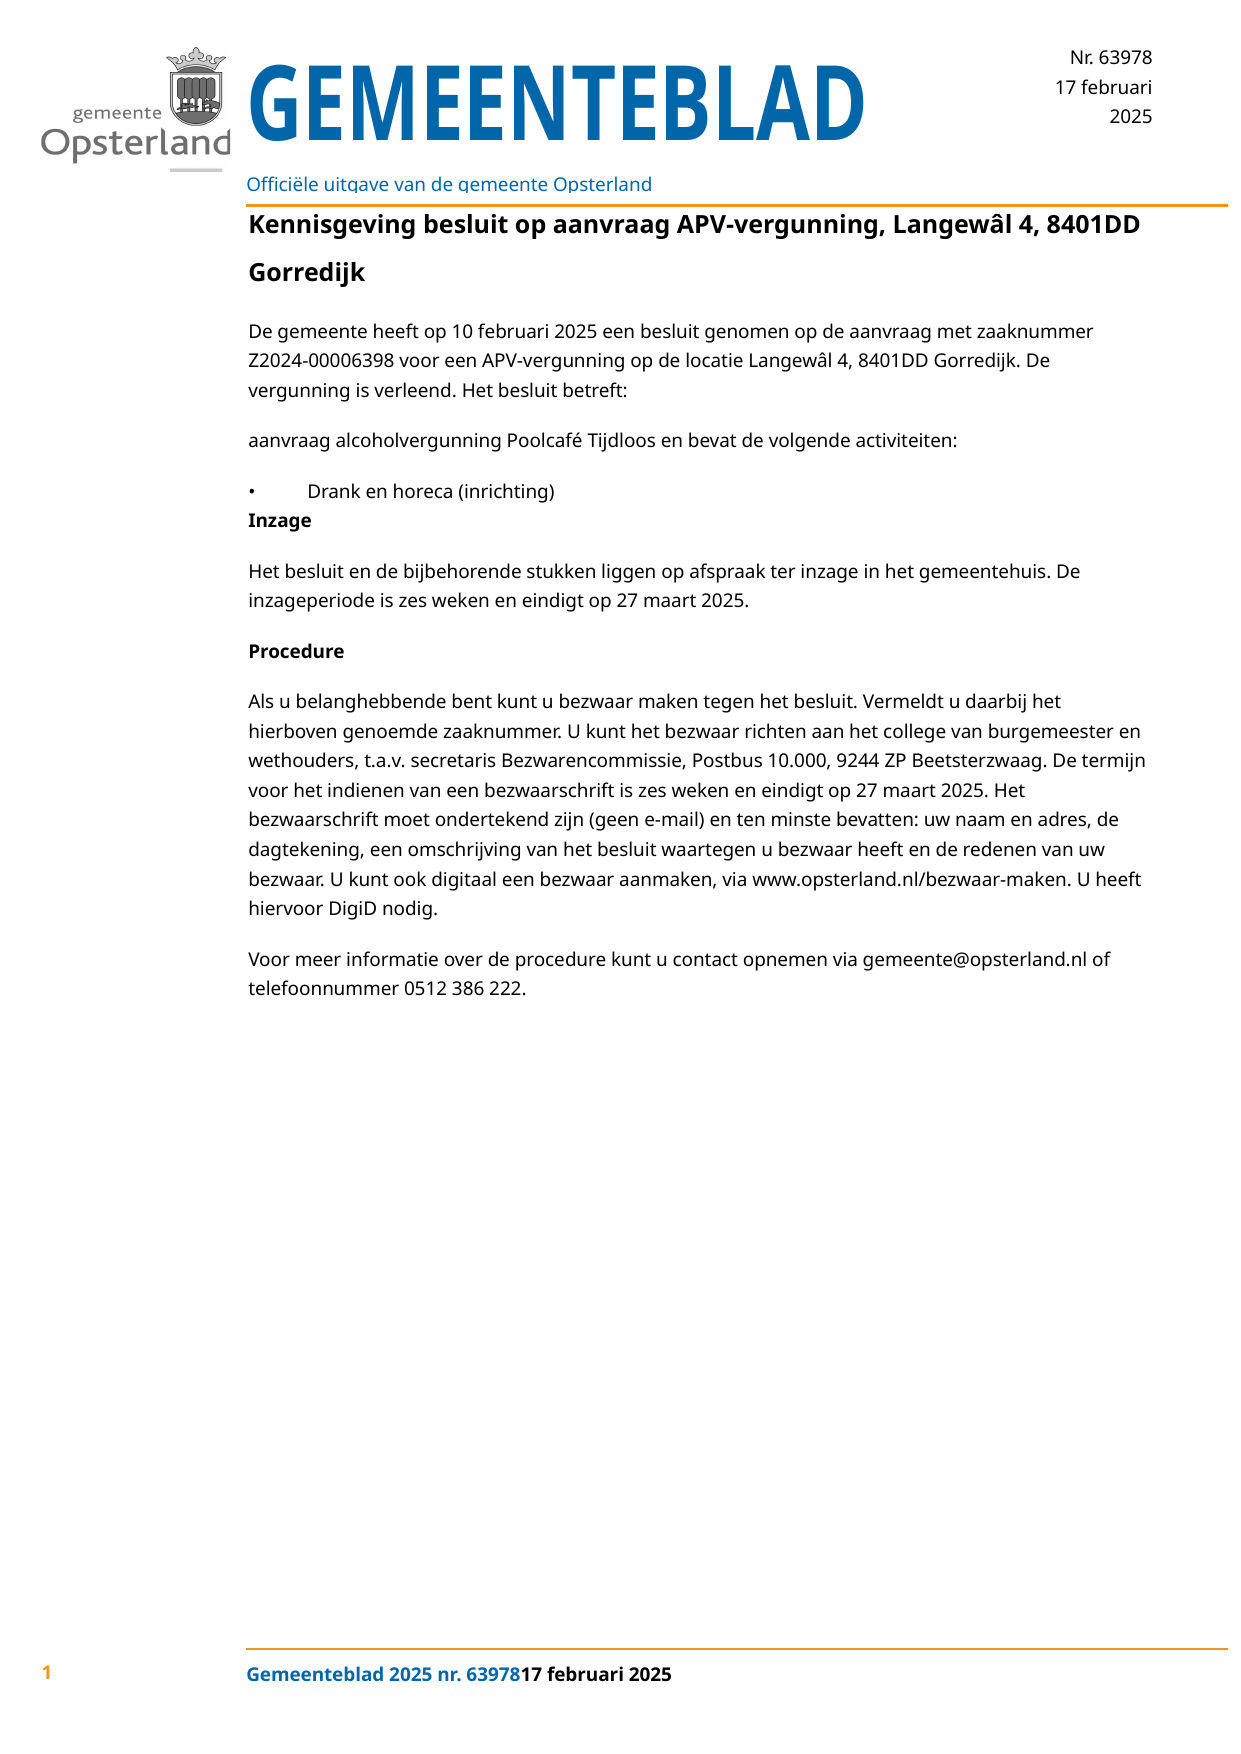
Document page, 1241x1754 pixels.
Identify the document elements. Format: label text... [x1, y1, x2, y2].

text Als u belanghebbende bent kunt u bezwaar maken tegen het besluit. Vermeldt u daarbij het hierboven genoemde zaaknummer. U kunt het bezwaar richten aan het college van burgemeester en wethouders, t.a.v. secretaris Bezwarencommissie, Postbus 10.000, 9244 ZP Beetsterzwaag. De termijn voor het indienen van een bezwaarschrift is zes weken en eindigt op 27 maart 2025. Het bezwaarschrift moet ondertekend zijn (geen e-mail) en ten minste bevatten: uw naam en adres, de dagtekening, een omschrijving van het besluit waartegen u bezwaar heeft en de redenen van uw bezwaar. U kunt ook digitaal een bezwaar aanmaken, via www.opsterland.nl/bezwaar-maken. U heeft hiervoor DigiD nodig. [248, 688, 1152, 921]
list Drank en horeca (inrichting) [248, 478, 1152, 504]
text De gemeente heeft op 10 februari 2025 een besluit genomen op de aanvraag met zaaknummer Z2024-00006398 voor een APV-vergunning op de locatie Langewâl 4, 8401DD Gorredijk. De vergunning is verleend. Het besluit betreft: [248, 318, 1152, 403]
text Procedure [248, 638, 1152, 664]
text Het besluit en de bijbehorende stukken liggen op afspraak ter inzage in het gemeentehuis. De inzageperiode is zes weken en eindigt op 27 maart 2025. [248, 558, 1152, 613]
text aanvraag alcoholvergunning Poolcafé Tijdloos en bevat de volgende activiteiten: [248, 427, 1152, 453]
text Inzage [248, 507, 1152, 533]
text Voor meer informatie over de procedure kunt u contact opnemen via gemeente@opsterland.nl of telefoonnummer 0512 386 222. [248, 946, 1152, 1001]
picture [41, 47, 231, 172]
text Kennisgeving besluit op aanvraag APV-vergunning, Langewâl 4, 8401DD Gorredijk [248, 207, 1152, 288]
